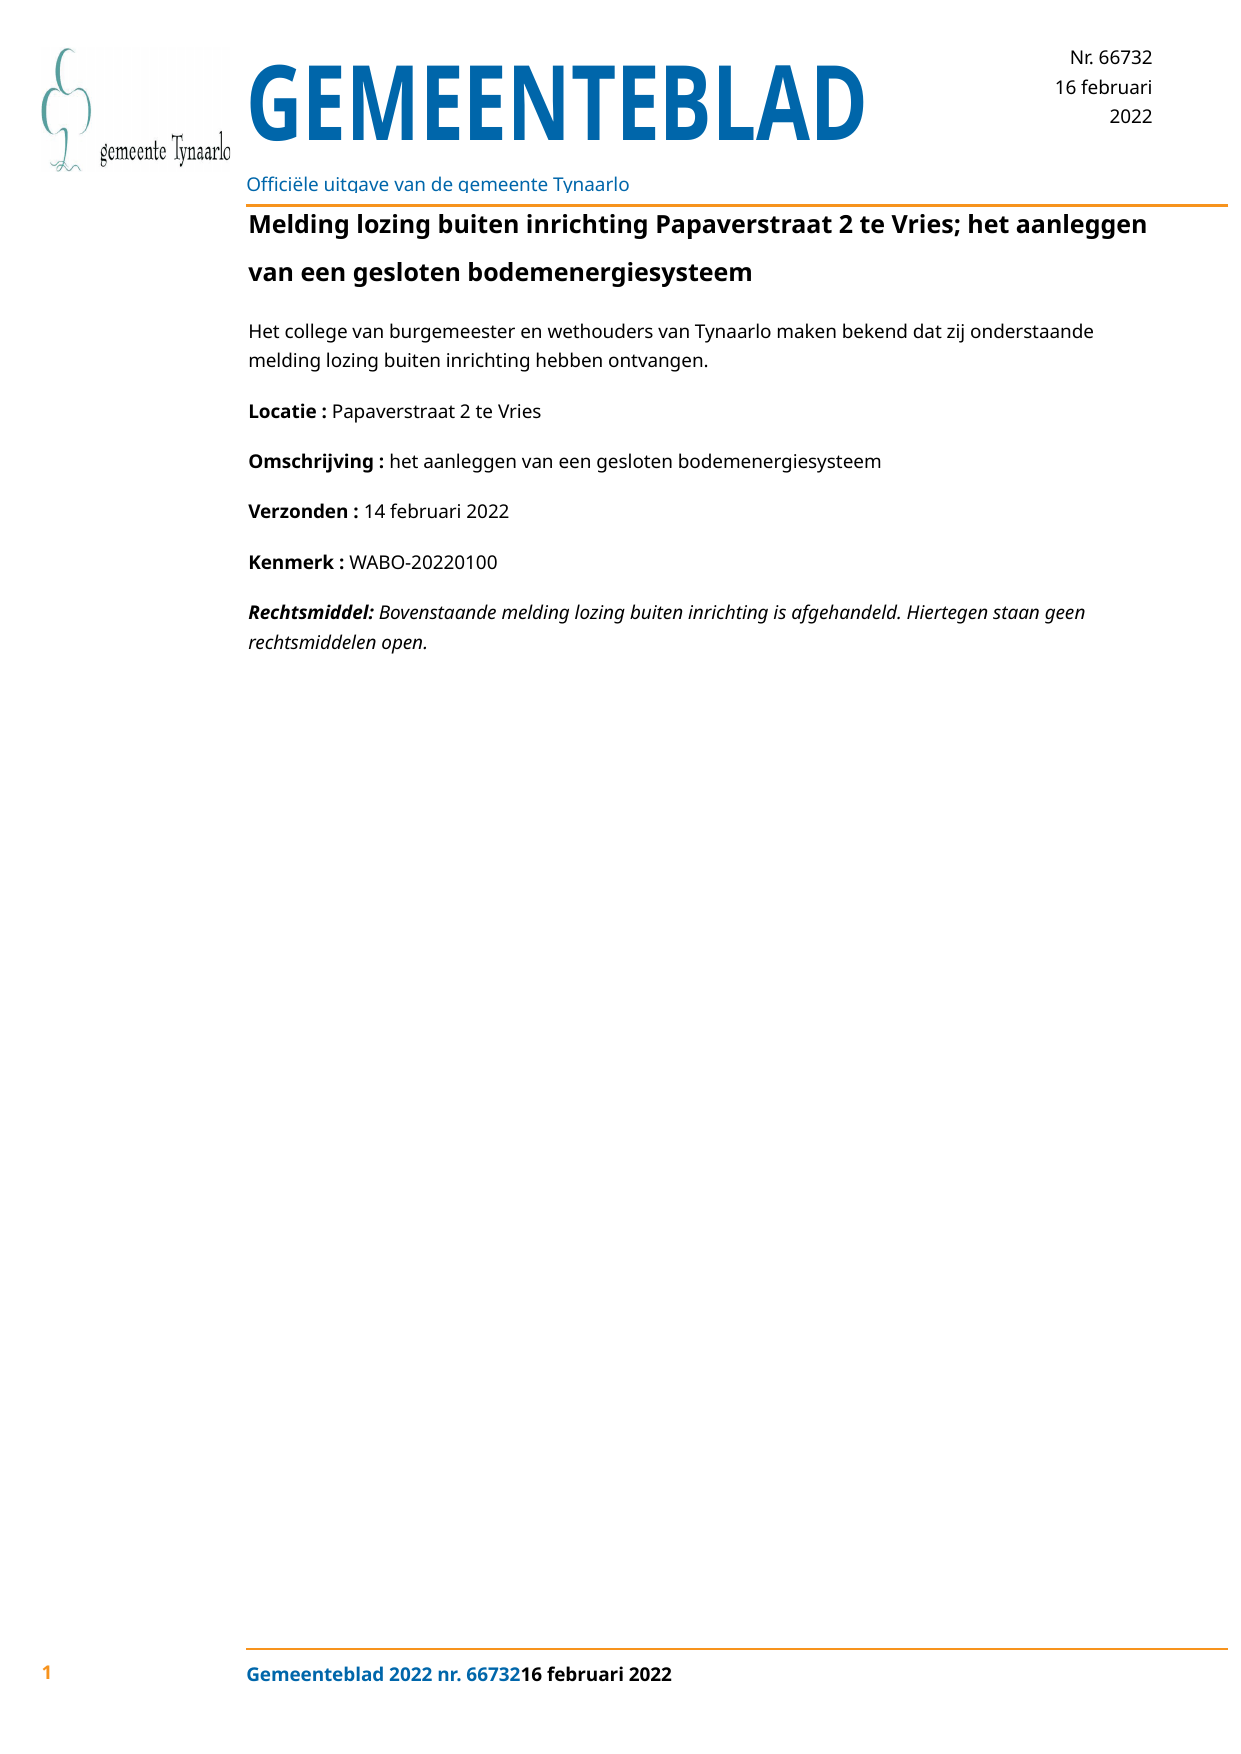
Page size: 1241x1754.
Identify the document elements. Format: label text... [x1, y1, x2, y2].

text Locatie : Papaverstraat 2 te Vries [248, 398, 1152, 424]
text Rechtsmiddel: Bovenstaande melding lozing buiten inrichting is afgehandeld. Hiertegen staan geen rechtsmiddelen open. [248, 599, 1152, 655]
text Verzonden : 14 februari 2022 [248, 499, 1152, 524]
text Omschrijving : het aanleggen van een gesloten bodemenergiesysteem [248, 448, 1152, 474]
picture [41, 47, 231, 172]
text Kenmerk : WABO-20220100 [248, 549, 1152, 575]
text Het college van burgemeester en wethouders van Tynaarlo maken bekend dat zij onderstaande melding lozing buiten inrichting hebben ontvangen. [248, 318, 1152, 373]
text Melding lozing buiten inrichting Papaverstraat 2 te Vries; het aanleggen van een gesloten bodemenergiesysteem [248, 207, 1152, 288]
